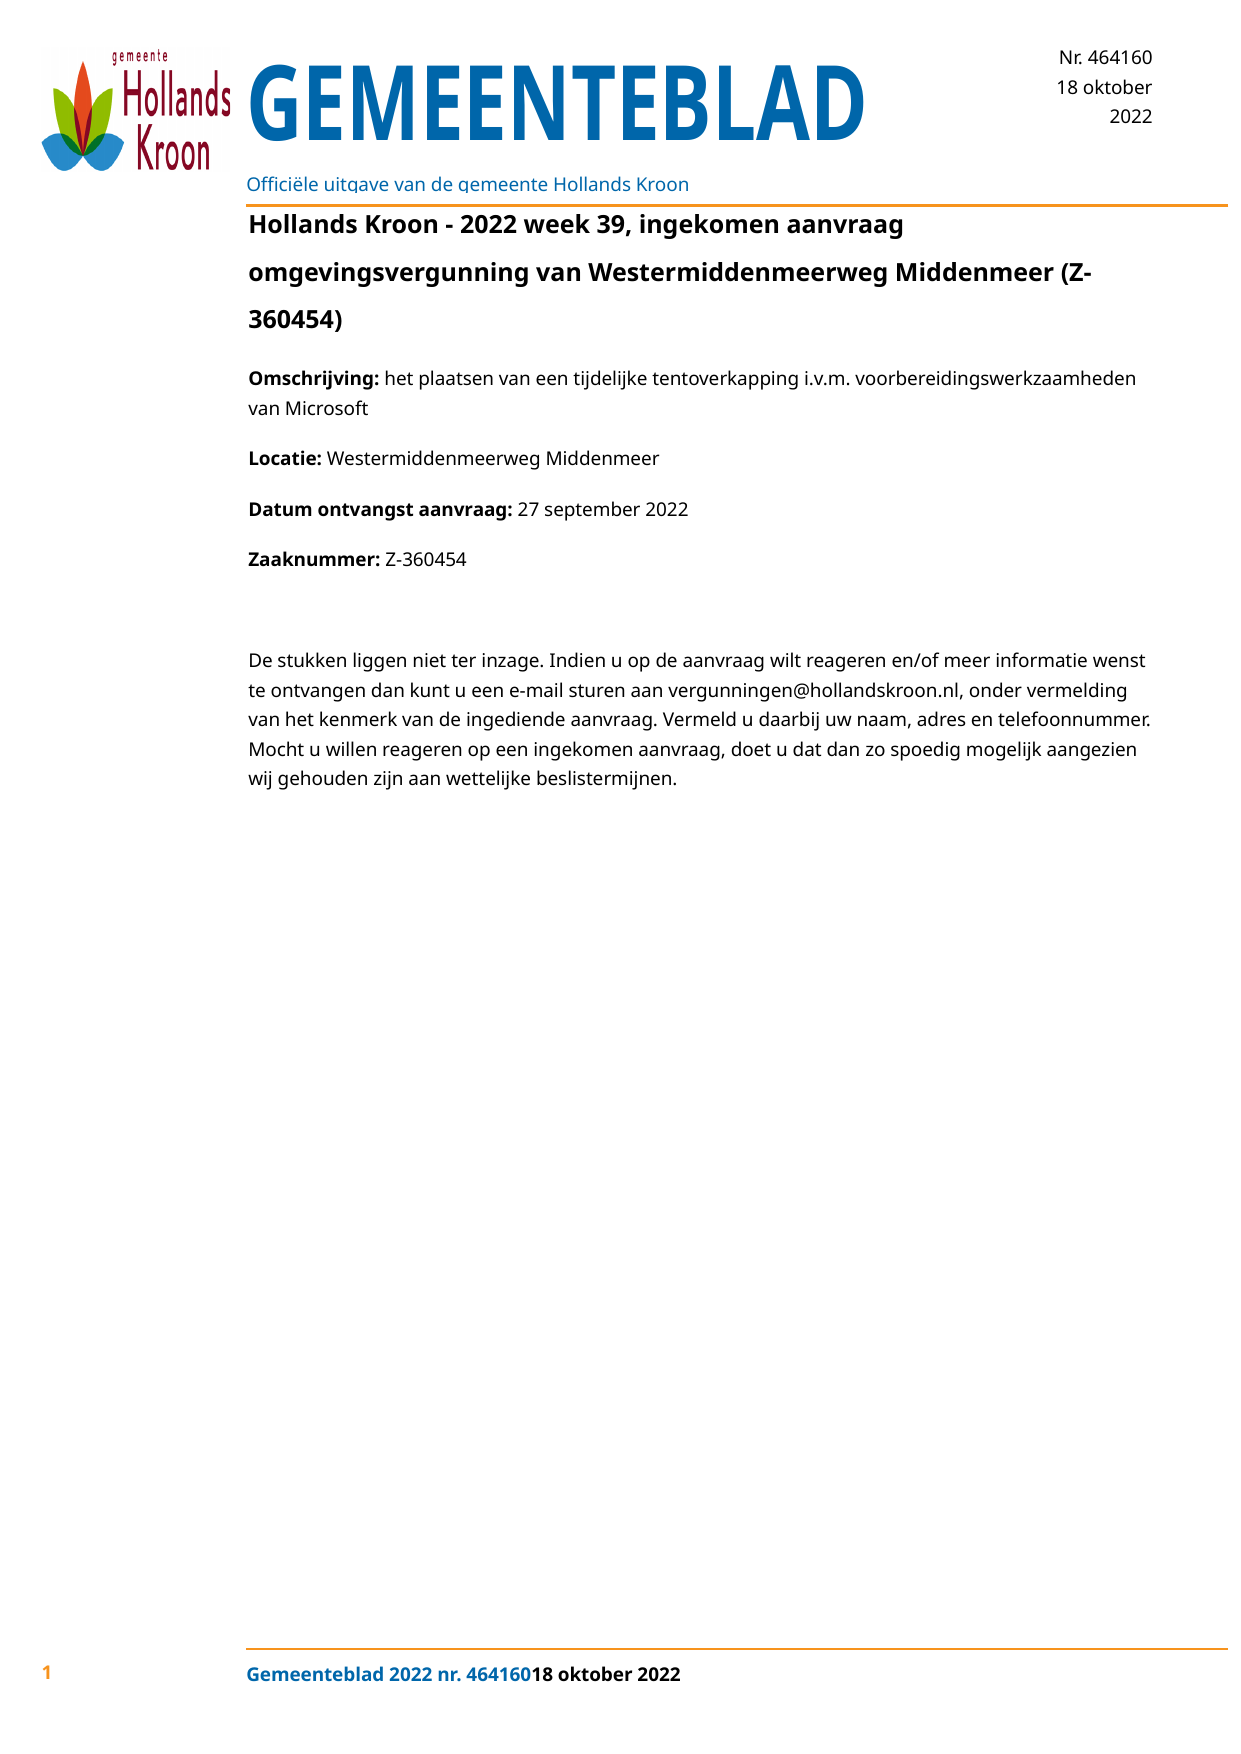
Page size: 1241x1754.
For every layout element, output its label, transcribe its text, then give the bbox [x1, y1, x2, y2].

text Omschrijving: het plaatsen van een tijdelijke tentoverkapping i.v.m. voorbereidingswerkzaamheden van Microsoft [248, 366, 1152, 421]
text De stukken liggen niet ter inzage. Indien u op de aanvraag wilt reageren en/of meer informatie wenst te ontvangen dan kunt u een e-mail sturen aan vergunningen@hollandskroon.nl, onder vermelding van het kenmerk van de ingediende aanvraag. Vermeld u daarbij uw naam, adres en telefoonnummer. Mocht u willen reageren op een ingekomen aanvraag, doet u dat dan zo spoedig mogelijk aangezien wij gehouden zijn aan wettelijke beslistermijnen. [248, 647, 1152, 791]
text Zaaknummer: Z-360454 [248, 546, 1152, 572]
text Datum ontvangst aanvraag: 27 september 2022 [248, 496, 1152, 522]
picture [41, 47, 231, 172]
text Hollands Kroon - 2022 week 39, ingekomen aanvraag omgevingsvergunning van Westermiddenmeerweg Middenmeer (Z-360454) [248, 207, 1152, 336]
text Locatie: Westermiddenmeerweg Middenmeer [248, 446, 1152, 471]
